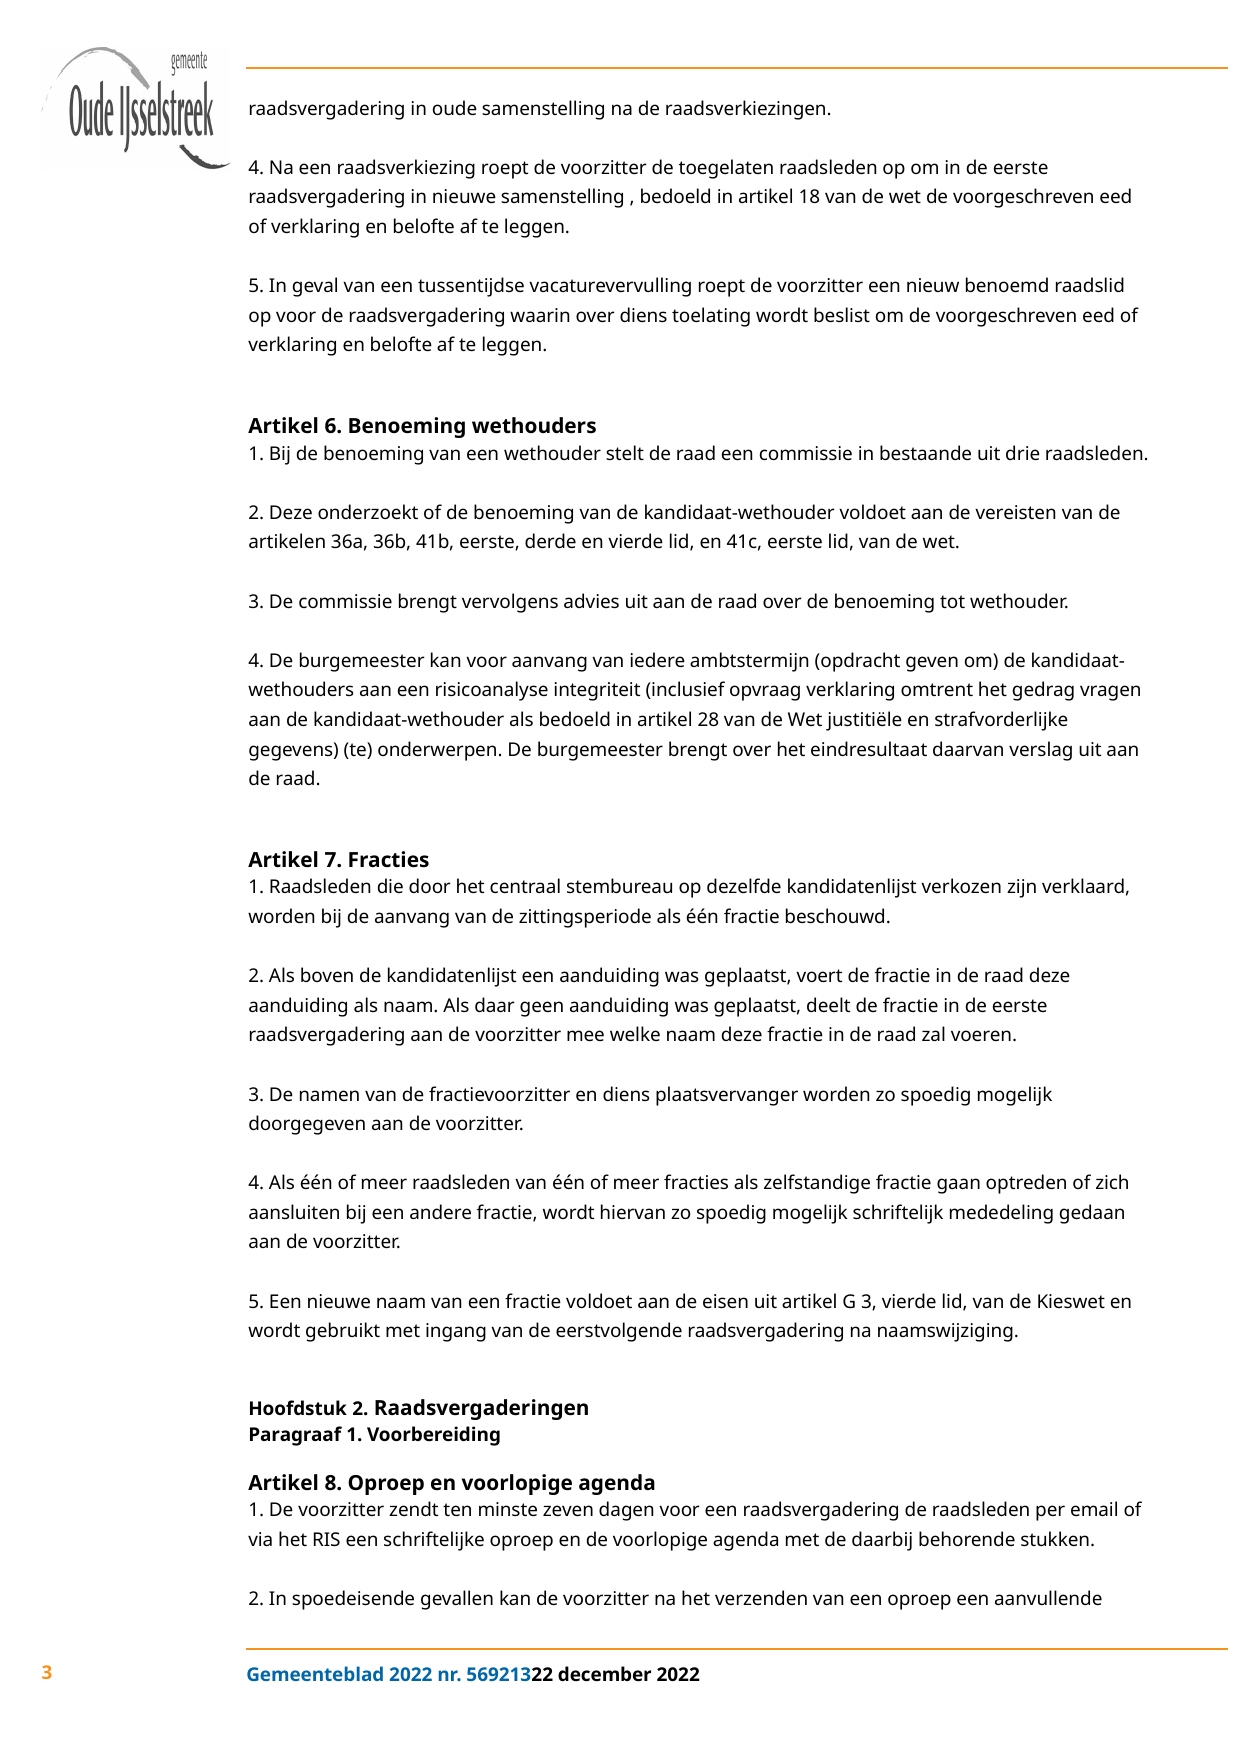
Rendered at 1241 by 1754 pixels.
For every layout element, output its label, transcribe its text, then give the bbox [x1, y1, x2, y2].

text 4. Als één of meer raadsleden van één of meer fracties als zelfstandige fractie gaan optreden of zich aansluiten bij een andere fractie, wordt hiervan zo spoedig mogelijk schriftelijk mededeling gedaan aan de voorzitter. [248, 1169, 1152, 1254]
text 2. Deze onderzoekt of de benoeming van de kandidaat-wethouder voldoet aan de vereisten van de artikelen 36a, 36b, 41b, eerste, derde en vierde lid, en 41c, eerste lid, van de wet. [248, 499, 1152, 554]
text 1. De voorzitter zendt ten minste zeven dagen voor een raadsvergadering de raadsleden per email of via het RIS een schriftelijke oproep en de voorlopige agenda met de daarbij behorende stukken. [248, 1496, 1152, 1551]
text 5. Een nieuwe naam van een fractie voldoet aan de eisen uit artikel G 3, vierde lid, van de Kieswet en wordt gebruikt met ingang van de eerstvolgende raadsvergadering na naamswijziging. [248, 1288, 1152, 1343]
text 5. In geval van een tussentijdse vacaturevervulling roept de voorzitter een nieuw benoemd raadslid op voor de raadsvergadering waarin over diens toelating wordt beslist om de voorgeschreven eed of verklaring en belofte af te leggen. [248, 272, 1152, 357]
text Artikel 8. Oproep en voorlopige agenda [248, 1468, 1152, 1496]
text 3. De commissie brengt vervolgens advies uit aan de raad over de benoeming tot wethouder. [248, 588, 1152, 613]
text Artikel 7. Fracties [248, 845, 1152, 874]
text 4. De burgemeester kan voor aanvang van iedere ambtstermijn (opdracht geven om) de kandidaat-wethouders aan een risicoanalyse integriteit (inclusief opvraag verklaring omtrent het gedrag vragen aan de kandidaat-wethouder als bedoeld in artikel 28 van de Wet justitiële en strafvorderlijke gegevens) (te) onderwerpen. De burgemeester brengt over het eindresultaat daarvan verslag uit aan de raad. [248, 647, 1152, 791]
text 2. Als boven de kandidatenlijst een aanduiding was geplaatst, voert de fractie in de raad deze aanduiding als naam. Als daar geen aanduiding was geplaatst, deelt de fractie in de eerste raadsvergadering aan de voorzitter mee welke naam deze fractie in de raad zal voeren. [248, 962, 1152, 1047]
text 4. Na een raadsverkiezing roept de voorzitter de toegelaten raadsleden op om in de eerste raadsvergadering in nieuwe samenstelling , bedoeld in artikel 18 van de wet de voorgeschreven eed of verklaring en belofte af te leggen. [248, 154, 1152, 239]
text 2. In spoedeisende gevallen kan de voorzitter na het verzenden van een oproep een aanvullende [248, 1585, 1152, 1611]
text raadsvergadering in oude samenstelling na de raadsverkiezingen. [248, 95, 1152, 121]
text Hoofdstuk 2. Raadsvergaderingen [248, 1393, 1152, 1421]
text Artikel 6. Benoeming wethouders [248, 411, 1152, 440]
picture [41, 47, 231, 172]
text 3. De namen van de fractievoorzitter en diens plaatsvervanger worden zo spoedig mogelijk doorgegeven aan de voorzitter. [248, 1081, 1152, 1136]
text 1. Raadsleden die door het centraal stembureau op dezelfde kandidatenlijst verkozen zijn verklaard, worden bij de aanvang van de zittingsperiode als één fractie beschouwd. [248, 874, 1152, 929]
text Paragraaf 1. Voorbereiding [248, 1421, 1152, 1447]
text 1. Bij de benoeming van een wethouder stelt de raad een commissie in bestaande uit drie raadsleden. [248, 440, 1152, 466]
